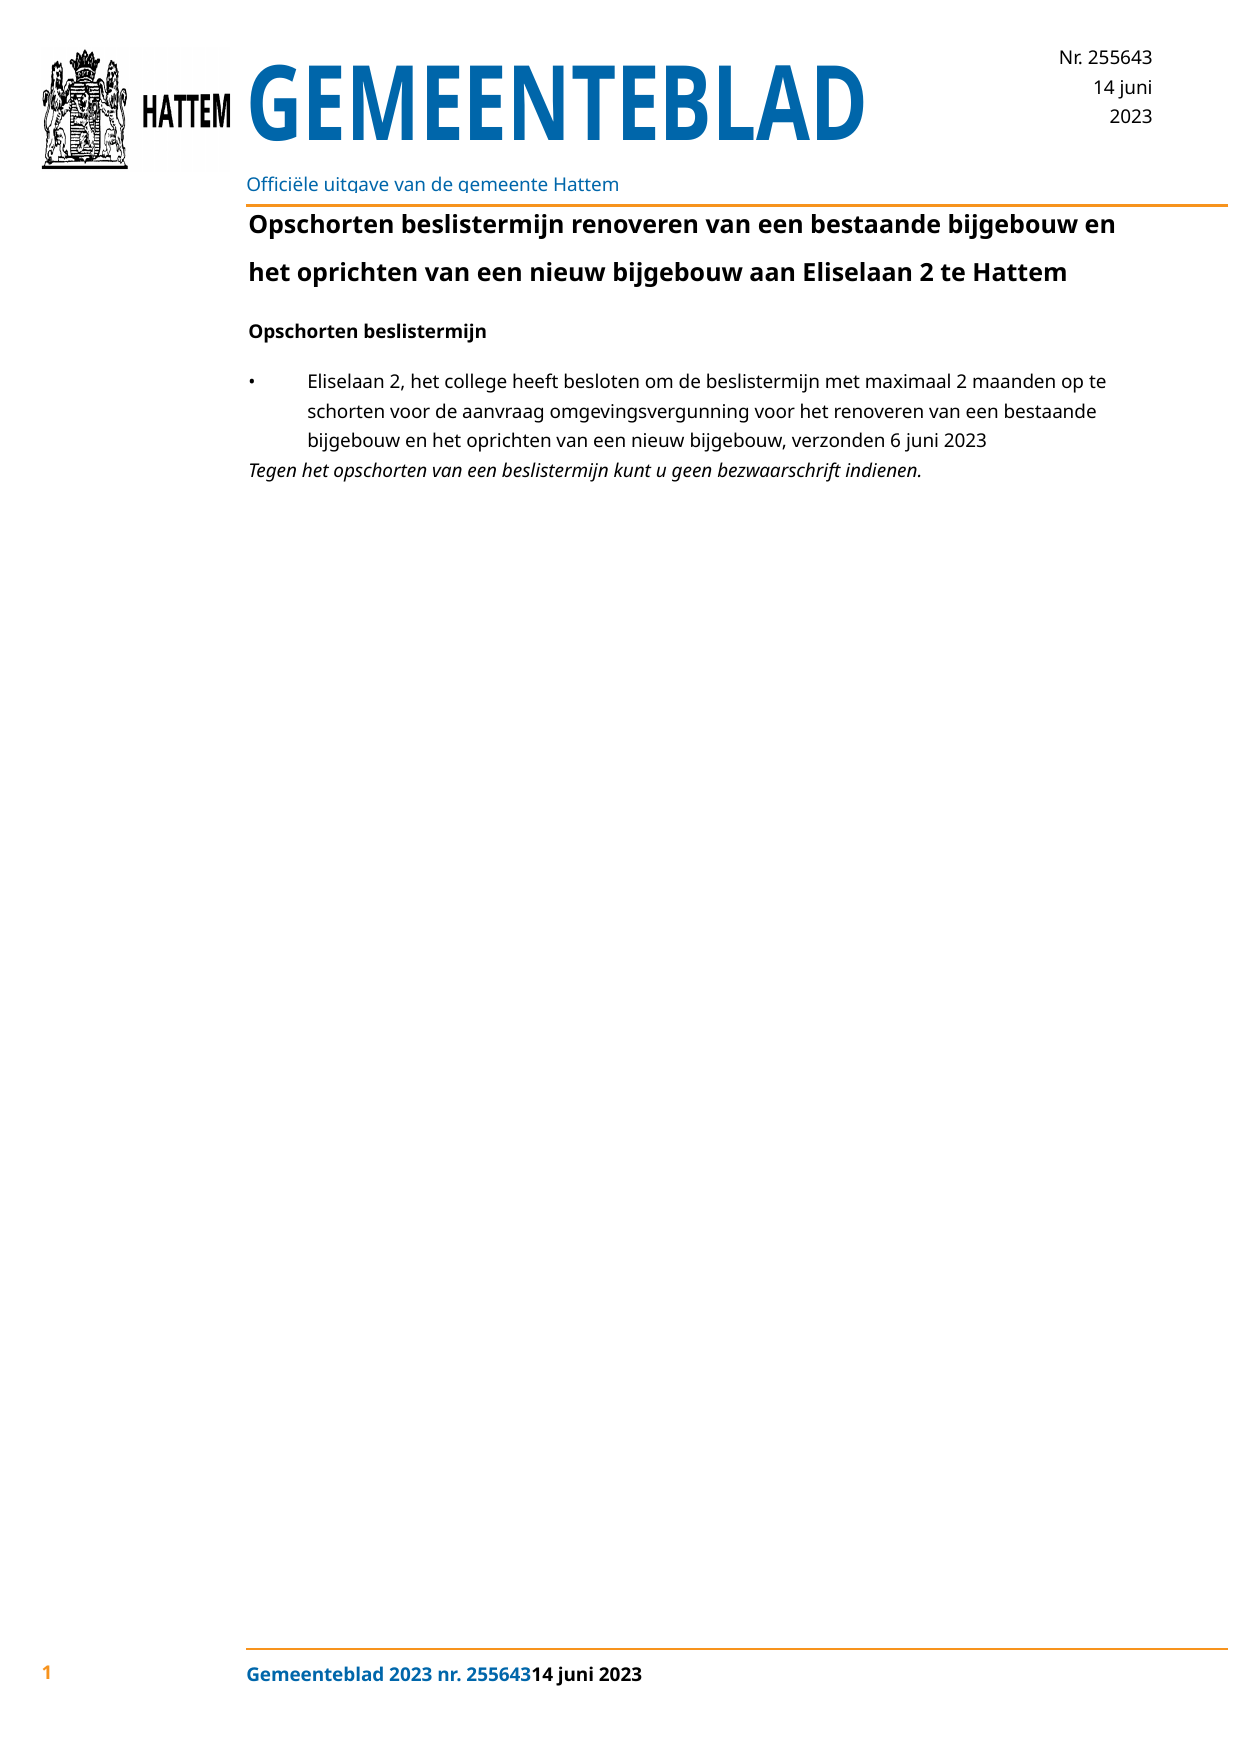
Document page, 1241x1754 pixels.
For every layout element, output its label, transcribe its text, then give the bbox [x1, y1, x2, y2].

list Eliselaan 2, het college heeft besloten om de beslistermijn met maximaal 2 maanden op te schorten voor de aanvraag omgevingsvergunning voor het renoveren van een bestaande bijgebouw en het oprichten van een nieuw bijgebouw, verzonden 6 juni 2023 [248, 368, 1152, 453]
picture [41, 47, 231, 172]
text Opschorten beslistermijn [248, 318, 1152, 344]
text Tegen het opschorten van een beslistermijn kunt u geen bezwaarschrift indienen. [248, 457, 1152, 483]
text Opschorten beslistermijn renoveren van een bestaande bijgebouw en het oprichten van een nieuw bijgebouw aan Eliselaan 2 te Hattem [248, 207, 1152, 288]
